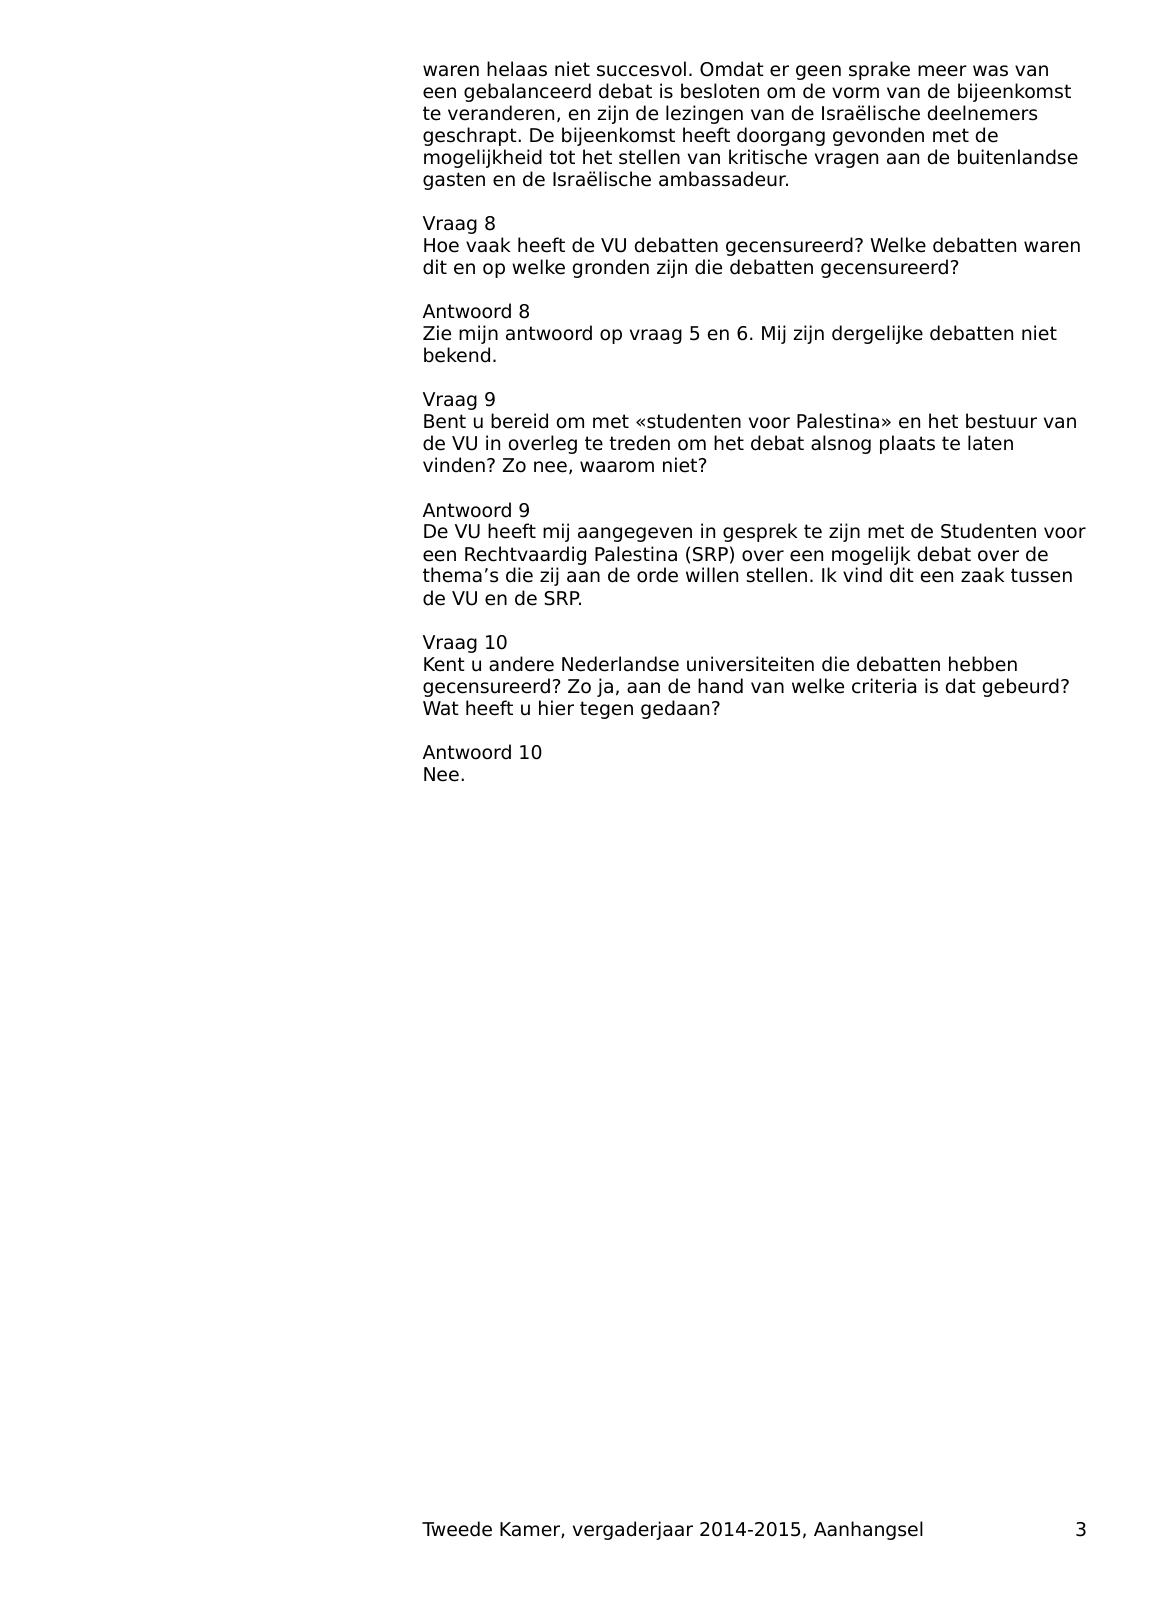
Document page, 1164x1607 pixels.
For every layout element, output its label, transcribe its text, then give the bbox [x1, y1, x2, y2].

text Kent u andere Nederlandse universiteiten die debatten hebben gecensureerd? Zo ja, aan de hand van welke criteria is dat gebeurd? Wat heeft u hier tegen gedaan? [422, 653, 1087, 719]
text waren helaas niet succesvol. Omdat er geen sprake meer was van een gebalanceerd debat is besloten om de vorm van de bijeenkomst te veranderen, en zijn de lezingen van de Israëlische deelnemers geschrapt. De bijeenkomst heeft doorgang gevonden met de mogelijkheid tot het stellen van kritische vragen aan de buitenlandse gasten en de Israëlische ambassadeur. [422, 59, 1087, 191]
text Antwoord 8 [422, 301, 1087, 323]
text Hoe vaak heeft de VU debatten gecensureerd? Welke debatten waren dit en op welke gronden zijn die debatten gecensureerd? [422, 235, 1087, 279]
text Vraag 8 [422, 213, 1087, 235]
text Vraag 10 [422, 632, 1087, 653]
text Zie mijn antwoord op vraag 5 en 6. Mij zijn dergelijke debatten niet bekend. [422, 323, 1087, 367]
text Vraag 9 [422, 389, 1087, 411]
text De VU heeft mij aangegeven in gesprek te zijn met de Studenten voor een Rechtvaardig Palestina (SRP) over een mogelijk debat over de thema’s die zij aan de orde willen stellen. Ik vind dit een zaak tussen de VU en de SRP. [422, 521, 1087, 609]
text Antwoord 9 [422, 499, 1087, 521]
text Antwoord 10 [422, 742, 1087, 764]
text Nee. [422, 764, 1087, 786]
text Bent u bereid om met «studenten voor Palestina» en het bestuur van de VU in overleg te treden om het debat alsnog plaats te laten vinden? Zo nee, waarom niet? [422, 411, 1087, 477]
